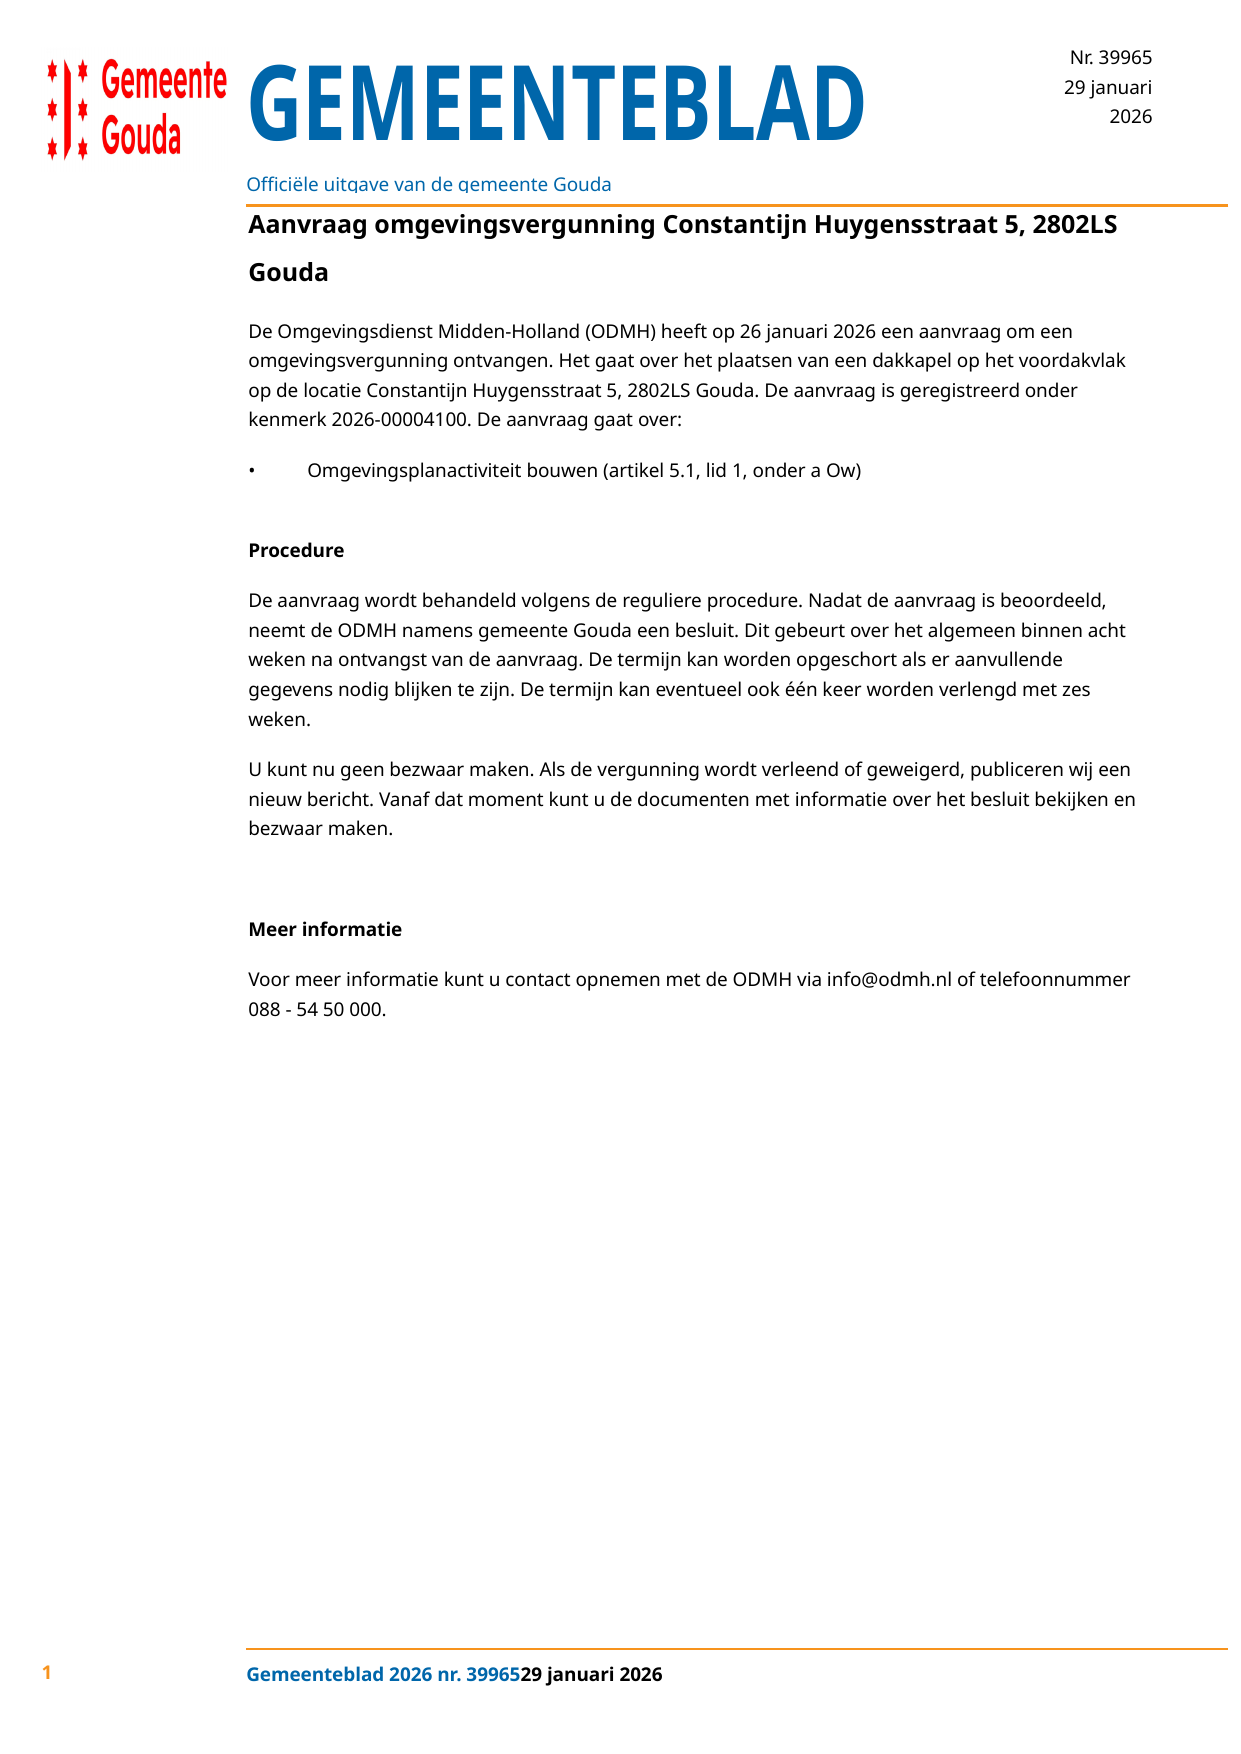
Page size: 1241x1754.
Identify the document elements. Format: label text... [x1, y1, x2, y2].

list Omgevingsplanactiviteit bouwen (artikel 5.1, lid 1, onder a Ow) [248, 457, 1152, 483]
text Aanvraag omgevingsvergunning Constantijn Huygensstraat 5, 2802LS Gouda [248, 207, 1152, 288]
text Procedure [248, 537, 1152, 563]
text Meer informatie [248, 916, 1152, 942]
text De Omgevingsdienst Midden-Holland (ODMH) heeft op 26 januari 2026 een aanvraag om een omgevingsvergunning ontvangen. Het gaat over het plaatsen van een dakkapel op het voordakvlak op de locatie Constantijn Huygensstraat 5, 2802LS Gouda. De aanvraag is geregistreerd onder kenmerk 2026-00004100. De aanvraag gaat over: [248, 318, 1152, 432]
text Voor meer informatie kunt u contact opnemen met de ODMH via info@odmh.nl of telefoonnummer 088 - 54 50 000. [248, 967, 1152, 1022]
picture [41, 47, 231, 172]
text U kunt nu geen bezwaar maken. Als de vergunning wordt verleend of geweigerd, publiceren wij een nieuw bericht. Vanaf dat moment kunt u de documenten met informatie over het besluit bekijken en bezwaar maken. [248, 756, 1152, 841]
text De aanvraag wordt behandeld volgens de reguliere procedure. Nadat de aanvraag is beoordeeld, neemt de ODMH namens gemeente Gouda een besluit. Dit gebeurt over het algemeen binnen acht weken na ontvangst van de aanvraag. De termijn kan worden opgeschort als er aanvullende gegevens nodig blijken te zijn. De termijn kan eventueel ook één keer worden verlengd met zes weken. [248, 587, 1152, 732]
